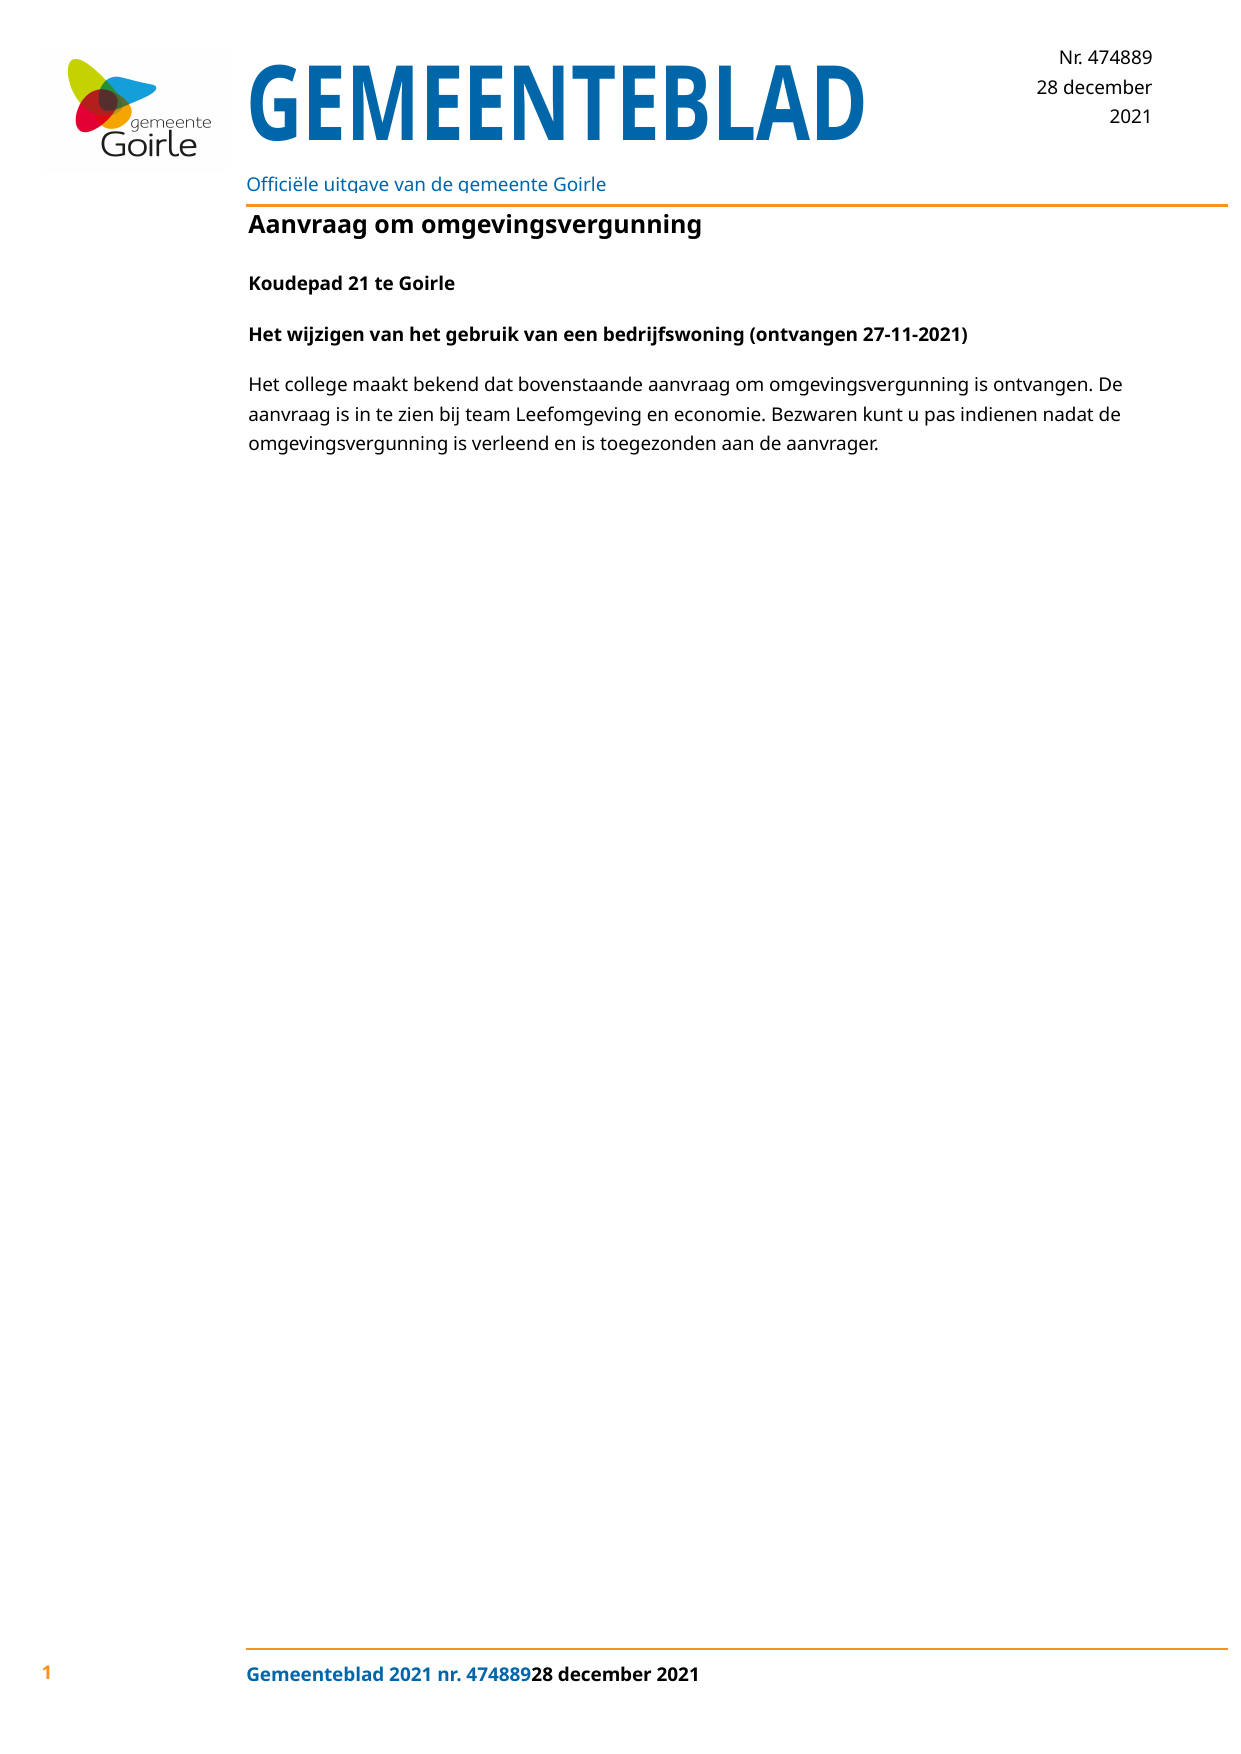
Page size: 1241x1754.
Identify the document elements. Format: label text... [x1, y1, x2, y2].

text Koudepad 21 te Goirle [248, 270, 1152, 296]
picture [41, 47, 231, 172]
text Aanvraag om omgevingsvergunning [248, 207, 1152, 241]
text Het wijzigen van het gebruik van een bedrijfswoning (ontvangen 27-11-2021) [248, 321, 1152, 346]
text Het college maakt bekend dat bovenstaande aanvraag om omgevingsvergunning is ontvangen. De aanvraag is in te zien bij team Leefomgeving en economie. Bezwaren kunt u pas indienen nadat de omgevingsvergunning is verleend en is toegezonden aan de aanvrager. [248, 371, 1152, 456]
